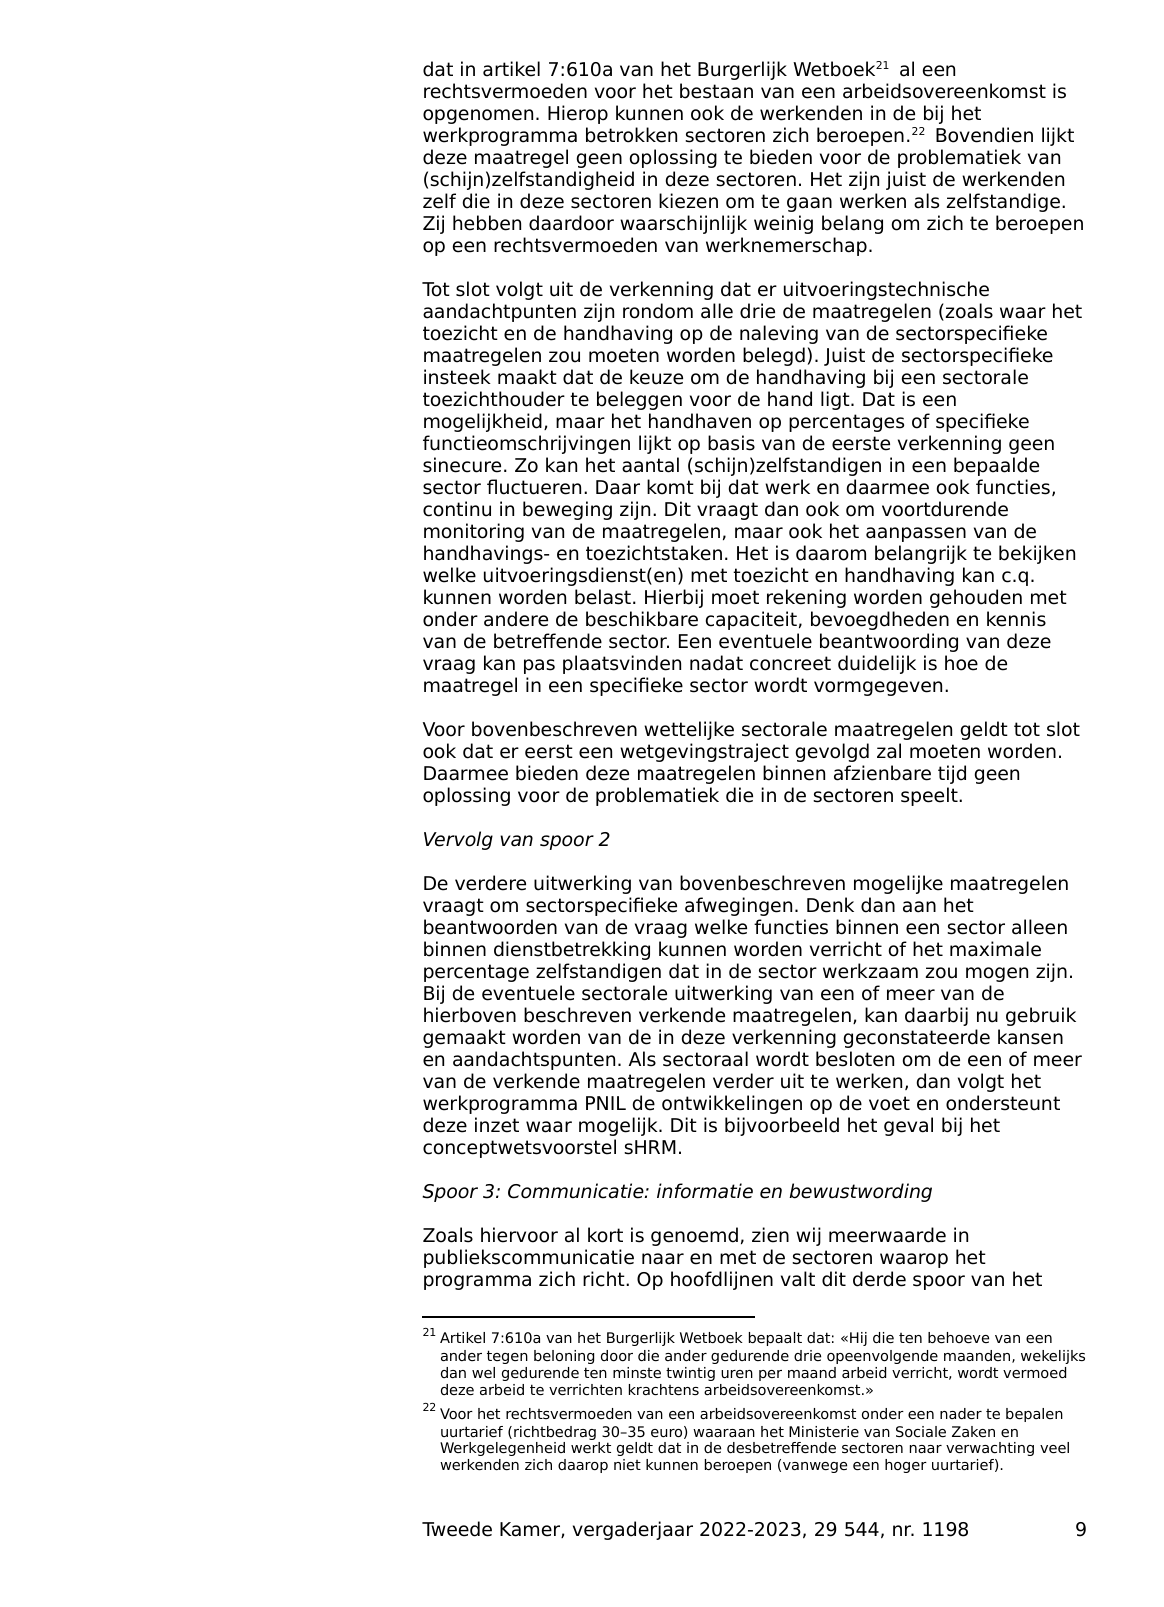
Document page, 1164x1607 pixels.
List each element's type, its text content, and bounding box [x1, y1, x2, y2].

text dat in artikel 7:610a van het Burgerlijk Wetboek al een rechtsvermoeden voor het bestaan van een arbeidsovereenkomst is opgenomen. Hierop kunnen ook de werkenden in de bij het werkprogramma betrokken sectoren zich beroepen. Bovendien lijkt deze maatregel geen oplossing te bieden voor de problematiek van (schijn)zelfstandigheid in deze sectoren. Het zijn juist de werkenden zelf die in deze sectoren kiezen om te gaan werken als zelfstandige. Zij hebben daardoor waarschijnlijk weinig belang om zich te beroepen op een rechtsvermoeden van werknemerschap. [422, 59, 1087, 257]
text Artikel 7:610a van het Burgerlijk Wetboek bepaalt dat: «Hij die ten behoeve van een ander tegen beloning door die ander gedurende drie opeenvolgende maanden, wekelijks dan wel gedurende ten minste twintig uren per maand arbeid verricht, wordt vermoed deze arbeid te verrichten krachtens arbeidsovereenkomst.» [422, 1326, 1087, 1399]
text Tot slot volgt uit de verkenning dat er uitvoeringstechnische aandachtpunten zijn rondom alle drie de maatregelen (zoals waar het toezicht en de handhaving op de naleving van de sectorspecifieke maatregelen zou moeten worden belegd). Juist de sectorspecifieke insteek maakt dat de keuze om de handhaving bij een sectorale toezichthouder te beleggen voor de hand ligt. Dat is een mogelijkheid, maar het handhaven op percentages of specifieke functieomschrijvingen lijkt op basis van de eerste verkenning geen sinecure. Zo kan het aantal (schijn)zelfstandigen in een bepaalde sector fluctueren. Daar komt bij dat werk en daarmee ook functies, continu in beweging zijn. Dit vraagt dan ook om voortdurende monitoring van de maatregelen, maar ook het aanpassen van de handhavings- en toezichtstaken. Het is daarom belangrijk te bekijken welke uitvoeringsdienst(en) met toezicht en handhaving kan c.q. kunnen worden belast. Hierbij moet rekening worden gehouden met onder andere de beschikbare capaciteit, bevoegdheden en kennis van de betreffende sector. Een eventuele beantwoording van deze vraag kan pas plaatsvinden nadat concreet duidelijk is hoe de maatregel in een specifieke sector wordt vormgegeven. [422, 279, 1087, 697]
text Voor bovenbeschreven wettelijke sectorale maatregelen geldt tot slot ook dat er eerst een wetgevingstraject gevolgd zal moeten worden. Daarmee bieden deze maatregelen binnen afzienbare tijd geen oplossing voor de problematiek die in de sectoren speelt. [422, 719, 1087, 807]
text Zoals hiervoor al kort is genoemd, zien wij meerwaarde in publiekscommunicatie naar en met de sectoren waarop het programma zich richt. Op hoofdlijnen valt dit derde spoor van het [422, 1225, 1087, 1291]
subtitle Spoor 3: Communicatie: informatie en bewustwording [422, 1181, 1087, 1203]
text Voor het rechtsvermoeden van een arbeidsovereenkomst onder een nader te bepalen uurtarief (richtbedrag 30–35 euro) waaraan het Ministerie van Sociale Zaken en Werkgelegenheid werkt geldt dat in de desbetreffende sectoren naar verwachting veel werkenden zich daarop niet kunnen beroepen (vanwege een hoger uurtarief). [422, 1402, 1087, 1474]
subtitle Vervolg van spoor 2 [422, 829, 1087, 851]
text De verdere uitwerking van bovenbeschreven mogelijke maatregelen vraagt om sectorspecifieke afwegingen. Denk dan aan het beantwoorden van de vraag welke functies binnen een sector alleen binnen dienstbetrekking kunnen worden verricht of het maximale percentage zelfstandigen dat in de sector werkzaam zou mogen zijn. Bij de eventuele sectorale uitwerking van een of meer van de hierboven beschreven verkende maatregelen, kan daarbij nu gebruik gemaakt worden van de in deze verkenning geconstateerde kansen en aandachtspunten. Als sectoraal wordt besloten om de een of meer van de verkende maatregelen verder uit te werken, dan volgt het werkprogramma PNIL de ontwikkelingen op de voet en ondersteunt deze inzet waar mogelijk. Dit is bijvoorbeeld het geval bij het conceptwetsvoorstel sHRM. [422, 873, 1087, 1159]
